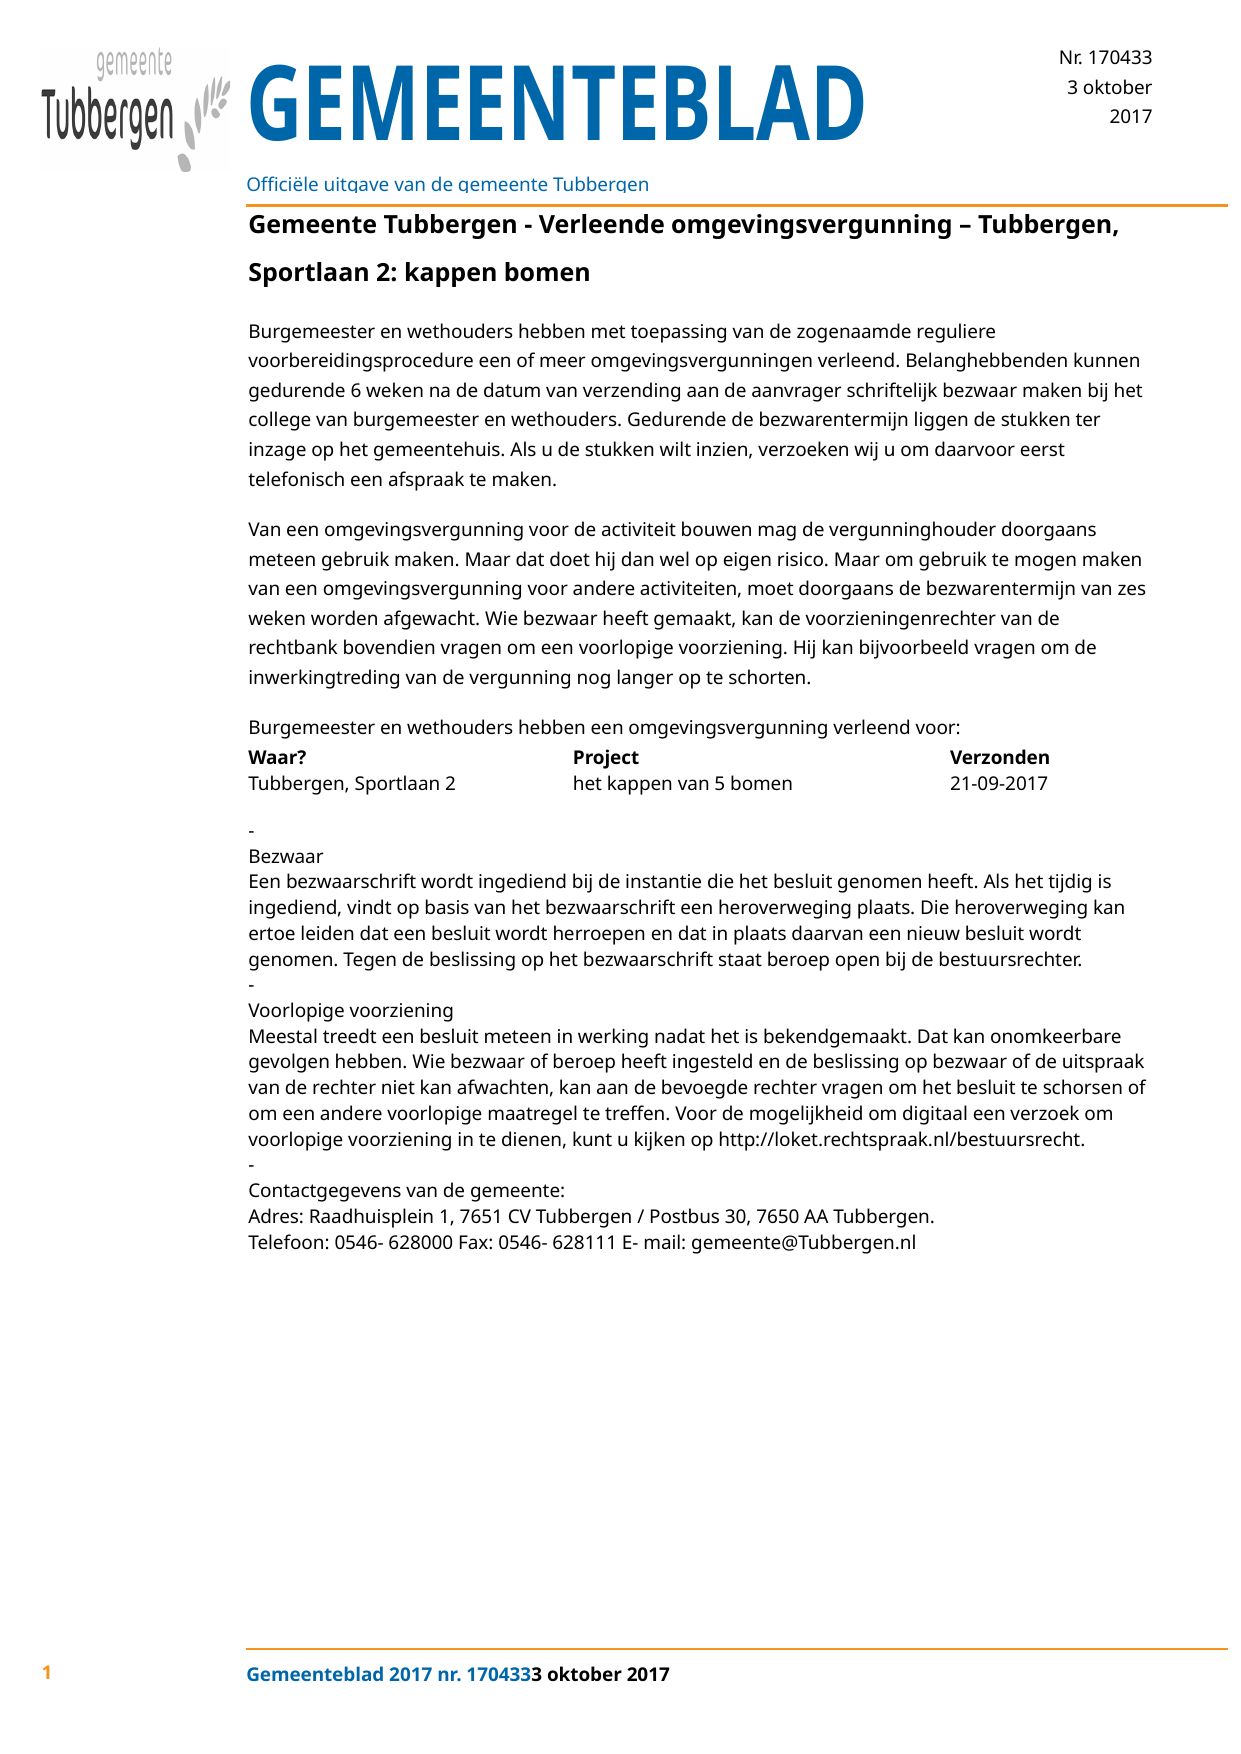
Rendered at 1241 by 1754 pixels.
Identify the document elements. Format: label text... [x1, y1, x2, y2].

text Gemeente Tubbergen - Verleende omgevingsvergunning – Tubbergen, Sportlaan 2: kappen bomen [248, 207, 1152, 288]
table_header Project [573, 744, 950, 770]
text Meestal treedt een besluit meteen in werking nadat het is bekendgemaakt. Dat kan onomkeerbare gevolgen hebben. Wie bezwaar of beroep heeft ingesteld en de beslissing op bezwaar of de uitspraak van de rechter niet kan afwachten, kan aan de bevoegde rechter vragen om het besluit te schorsen of om een andere voorlopige maatregel te treffen. Voor de mogelijkheid om digitaal een verzoek om voorlopige voorziening in te dienen, kunt u kijken op http://loket.rechtspraak.nl/bestuursrecht. [248, 1023, 1152, 1152]
text - [248, 1152, 1152, 1177]
text Voorlopige voorziening [248, 997, 1152, 1023]
text - [248, 817, 1152, 843]
table_cell Tubbergen, Sportlaan 2 [248, 770, 573, 796]
table_header Verzonden [950, 744, 1152, 770]
picture [41, 47, 231, 172]
text Bezwaar [248, 843, 1152, 869]
text Een bezwaarschrift wordt ingediend bij de instantie die het besluit genomen heeft. Als het tijdig is ingediend, vindt op basis van het bezwaarschrift een heroverweging plaats. Die heroverweging kan ertoe leiden dat een besluit wordt herroepen en dat in plaats daarvan een nieuw besluit wordt genomen. Tegen de beslissing op het bezwaarschrift staat beroep open bij de bestuursrechter. [248, 869, 1152, 972]
text Telefoon: 0546- 628000 Fax: 0546- 628111 E- mail: gemeente@Tubbergen.nl [248, 1229, 1152, 1254]
text Contactgegevens van de gemeente: [248, 1177, 1152, 1203]
text Burgemeester en wethouders hebben een omgevingsvergunning verleend voor: [248, 714, 1152, 740]
text Adres: Raadhuisplein 1, 7651 CV Tubbergen / Postbus 30, 7650 AA Tubbergen. [248, 1203, 1152, 1229]
text Van een omgevingsvergunning voor de activiteit bouwen mag de vergunninghouder doorgaans meteen gebruik maken. Maar dat doet hij dan wel op eigen risico. Maar om gebruik te mogen maken van een omgevingsvergunning voor andere activiteiten, moet doorgaans de bezwarentermijn van zes weken worden afgewacht. Wie bezwaar heeft gemaakt, kan de voorzieningenrechter van de rechtbank bovendien vragen om een voorlopige voorziening. Hij kan bijvoorbeeld vragen om de inwerkingtreding van de vergunning nog langer op te schorten. [248, 516, 1152, 690]
text - [248, 972, 1152, 997]
table_header Waar? [248, 744, 573, 770]
table_cell 21-09-2017 [950, 770, 1152, 796]
table_cell het kappen van 5 bomen [573, 770, 950, 796]
text Burgemeester en wethouders hebben met toepassing van de zogenaamde reguliere voorbereidingsprocedure een of meer omgevingsvergunningen verleend. Belanghebbenden kunnen gedurende 6 weken na de datum van verzending aan de aanvrager schriftelijk bezwaar maken bij het college van burgemeester en wethouders. Gedurende de bezwarentermijn liggen de stukken ter inzage op het gemeentehuis. Als u de stukken wilt inzien, verzoeken wij u om daarvoor eerst telefonisch een afspraak te maken. [248, 318, 1152, 492]
